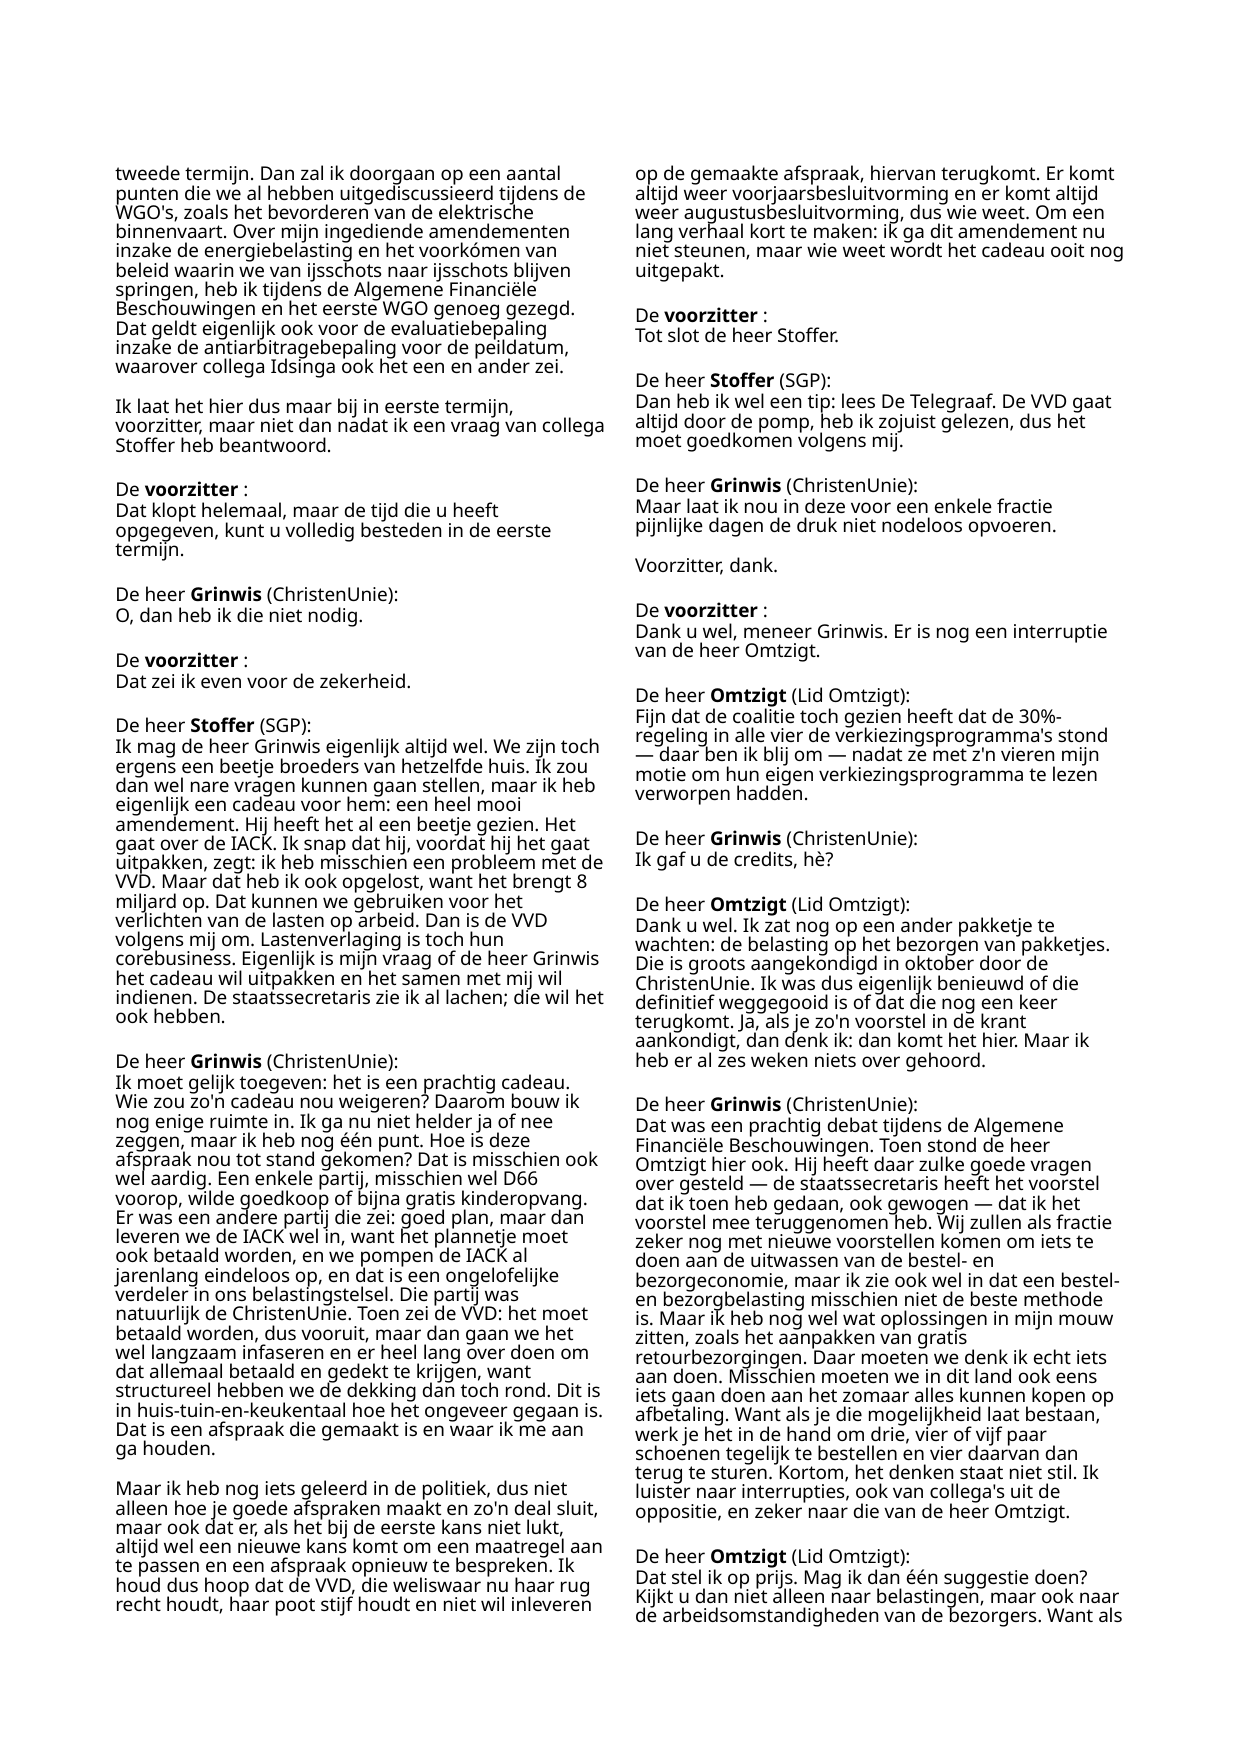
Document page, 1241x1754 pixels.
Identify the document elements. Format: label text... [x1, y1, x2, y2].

text De heer Grinwis (ChristenUnie): [115, 1048, 605, 1074]
text De heer Grinwis (ChristenUnie): [635, 1092, 1125, 1117]
text Dank u wel, meneer Grinwis. Er is nog een interruptie van de heer Omtzigt. [635, 623, 1125, 661]
text De heer Grinwis (ChristenUnie): [635, 825, 1125, 851]
text Maar laat ik nou in deze voor een enkele fractie pijnlijke dagen de druk niet nodeloos opvoeren. [635, 498, 1125, 536]
text Dat stel ik op prijs. Mag ik dan één suggestie doen? Kijkt u dan niet alleen naar belastingen, maar ook naar de arbeidsomstandigheden van de bezorgers. Want als [635, 1569, 1125, 1626]
text De heer Stoffer (SGP): [115, 713, 605, 738]
text Dank u wel. Ik zat nog op een ander pakketje te wachten: de belasting op het bezorgen van pakketjes. Die is groots aangekondigd in oktober door de ChristenUnie. Ik was dus eigenlijk benieuwd of die definitief weggegooid is of dat die nog een keer terugkomt. Ja, als je zo'n voorstel in de krant aankondigt, dan denk ik: dan komt het hier. Maar ik heb er al zes weken niets over gehoord. [635, 917, 1125, 1071]
text De heer Omtzigt (Lid Omtzigt): [635, 1543, 1125, 1569]
text De voorzitter : [635, 597, 1125, 623]
text Ik gaf u de credits, hè? [635, 851, 1125, 870]
text De heer Stoffer (SGP): [635, 368, 1125, 393]
text Tot slot de heer Stoffer. [635, 327, 1125, 347]
text op de gemaakte afspraak, hiervan terugkomt. Er komt altijd weer voorjaarsbesluitvorming en er komt altijd weer augustusbesluitvorming, dus wie weet. Om een lang verhaal kort te maken: ik ga dit amendement nu niet steunen, maar wie weet wordt het cadeau ooit nog uitgepakt. [635, 165, 1125, 281]
text De voorzitter : [115, 477, 605, 502]
text Dat was een prachtig debat tijdens de Algemene Financiële Beschouwingen. Toen stond de heer Omtzigt hier ook. Hij heeft daar zulke goede vragen over gesteld — de staatssecretaris heeft het voorstel dat ik toen heb gedaan, ook gewogen — dat ik het voorstel mee teruggenomen heb. Wij zullen als fractie zeker nog met nieuwe voorstellen komen om iets te doen aan de uitwassen van de bestel- en bezorgeconomie, maar ik zie ook wel in dat een bestel- en bezorgbelasting misschien niet de beste methode is. Maar ik heb nog wel wat oplossingen in mijn mouw zitten, zoals het aanpakken van gratis retourbezorgingen. Daar moeten we denk ik echt iets aan doen. Misschien moeten we in dit land ook eens iets gaan doen aan het zomaar alles kunnen kopen op afbetaling. Want als je die mogelijkheid laat bestaan, werk je het in de hand om drie, vier of vijf paar schoenen tegelijk te bestellen en vier daarvan dan terug te sturen. Kortom, het denken staat niet stil. Ik luister naar interrupties, ook van collega's uit de oppositie, en zeker naar die van de heer Omtzigt. [635, 1117, 1125, 1522]
text De heer Omtzigt (Lid Omtzigt): [635, 682, 1125, 708]
text Fijn dat de coalitie toch gezien heeft dat de 30%-regeling in alle vier de verkiezingsprogramma's stond — daar ben ik blij om — nadat ze met z'n vieren mijn motie om hun eigen verkiezingsprogramma te lezen verworpen hadden. [635, 708, 1125, 804]
text Voorzitter, dank. [635, 557, 1125, 576]
text Ik moet gelijk toegeven: het is een prachtig cadeau. Wie zou zo'n cadeau nou weigeren? Daarom bouw ik nog enige ruimte in. Ik ga nu niet helder ja of nee zeggen, maar ik heb nog één punt. Hoe is deze afspraak nou tot stand gekomen? Dat is misschien ook wel aardig. Een enkele partij, misschien wel D66 voorop, wilde goedkoop of bijna gratis kinderopvang. Er was een andere partij die zei: goed plan, maar dan leveren we de IACK wel in, want het plannetje moet ook betaald worden, en we pompen de IACK al jarenlang eindeloos op, en dat is een ongelofelijke verdeler in ons belastingstelsel. Die partij was natuurlijk de ChristenUnie. Toen zei de VVD: het moet betaald worden, dus vooruit, maar dan gaan we het wel langzaam infaseren en er heel lang over doen om dat allemaal betaald en gedekt te krijgen, want structureel hebben we de dekking dan toch rond. Dit is in huis-tuin-en-keukentaal hoe het ongeveer gegaan is. Dat is een afspraak die gemaakt is en waar ik me aan ga houden. [115, 1074, 605, 1459]
text Ik laat het hier dus maar bij in eerste termijn, voorzitter, maar niet dan nadat ik een vraag van collega Stoffer heb beantwoord. [115, 398, 605, 456]
text De voorzitter : [115, 647, 605, 673]
text De voorzitter : [635, 302, 1125, 327]
text Maar ik heb nog iets geleerd in de politiek, dus niet alleen hoe je goede afspraken maakt en zo'n deal sluit, maar ook dat er, als het bij de eerste kans niet lukt, altijd wel een nieuwe kans komt om een maatregel aan te passen en een afspraak opnieuw te bespreken. Ik houd dus hoop dat de VVD, die weliswaar nu haar rug recht houdt, haar poot stijf houdt en niet wil inleveren [115, 1480, 605, 1615]
text Ik mag de heer Grinwis eigenlijk altijd wel. We zijn toch ergens een beetje broeders van hetzelfde huis. Ik zou dan wel nare vragen kunnen gaan stellen, maar ik heb eigenlijk een cadeau voor hem: een heel mooi amendement. Hij heeft het al een beetje gezien. Het gaat over de IACK. Ik snap dat hij, voordat hij het gaat uitpakken, zegt: ik heb misschien een probleem met de VVD. Maar dat heb ik ook opgelost, want het brengt 8 miljard op. Dat kunnen we gebruiken voor het verlichten van de lasten op arbeid. Dan is de VVD volgens mij om. Lastenverlaging is toch hun corebusiness. Eigenlijk is mijn vraag of de heer Grinwis het cadeau wil uitpakken en het samen met mij wil indienen. De staatssecretaris zie ik al lachen; die wil het ook hebben. [115, 738, 605, 1027]
text De heer Grinwis (ChristenUnie): [635, 472, 1125, 498]
text Dat zei ik even voor de zekerheid. [115, 673, 605, 692]
text O, dan heb ik die niet nodig. [115, 607, 605, 626]
text tweede termijn. Dan zal ik doorgaan op een aantal punten die we al hebben uitgediscussieerd tijdens de WGO's, zoals het bevorderen van de elektrische binnenvaart. Over mijn ingediende amendementen inzake de energiebelasting en het voorkómen van beleid waarin we van ijsschots naar ijsschots blijven springen, heb ik tijdens de Algemene Financiële Beschouwingen en het eerste WGO genoeg gezegd. Dat geldt eigenlijk ook voor de evaluatiebepaling inzake de antiarbitragebepaling voor de peildatum, waarover collega Idsinga ook het een en ander zei. [115, 165, 605, 377]
text De heer Grinwis (ChristenUnie): [115, 581, 605, 607]
text De heer Omtzigt (Lid Omtzigt): [635, 891, 1125, 917]
text Dat klopt helemaal, maar de tijd die u heeft opgegeven, kunt u volledig besteden in de eerste termijn. [115, 502, 605, 560]
text Dan heb ik wel een tip: lees De Telegraaf. De VVD gaat altijd door de pomp, heb ik zojuist gelezen, dus het moet goedkomen volgens mij. [635, 393, 1125, 451]
